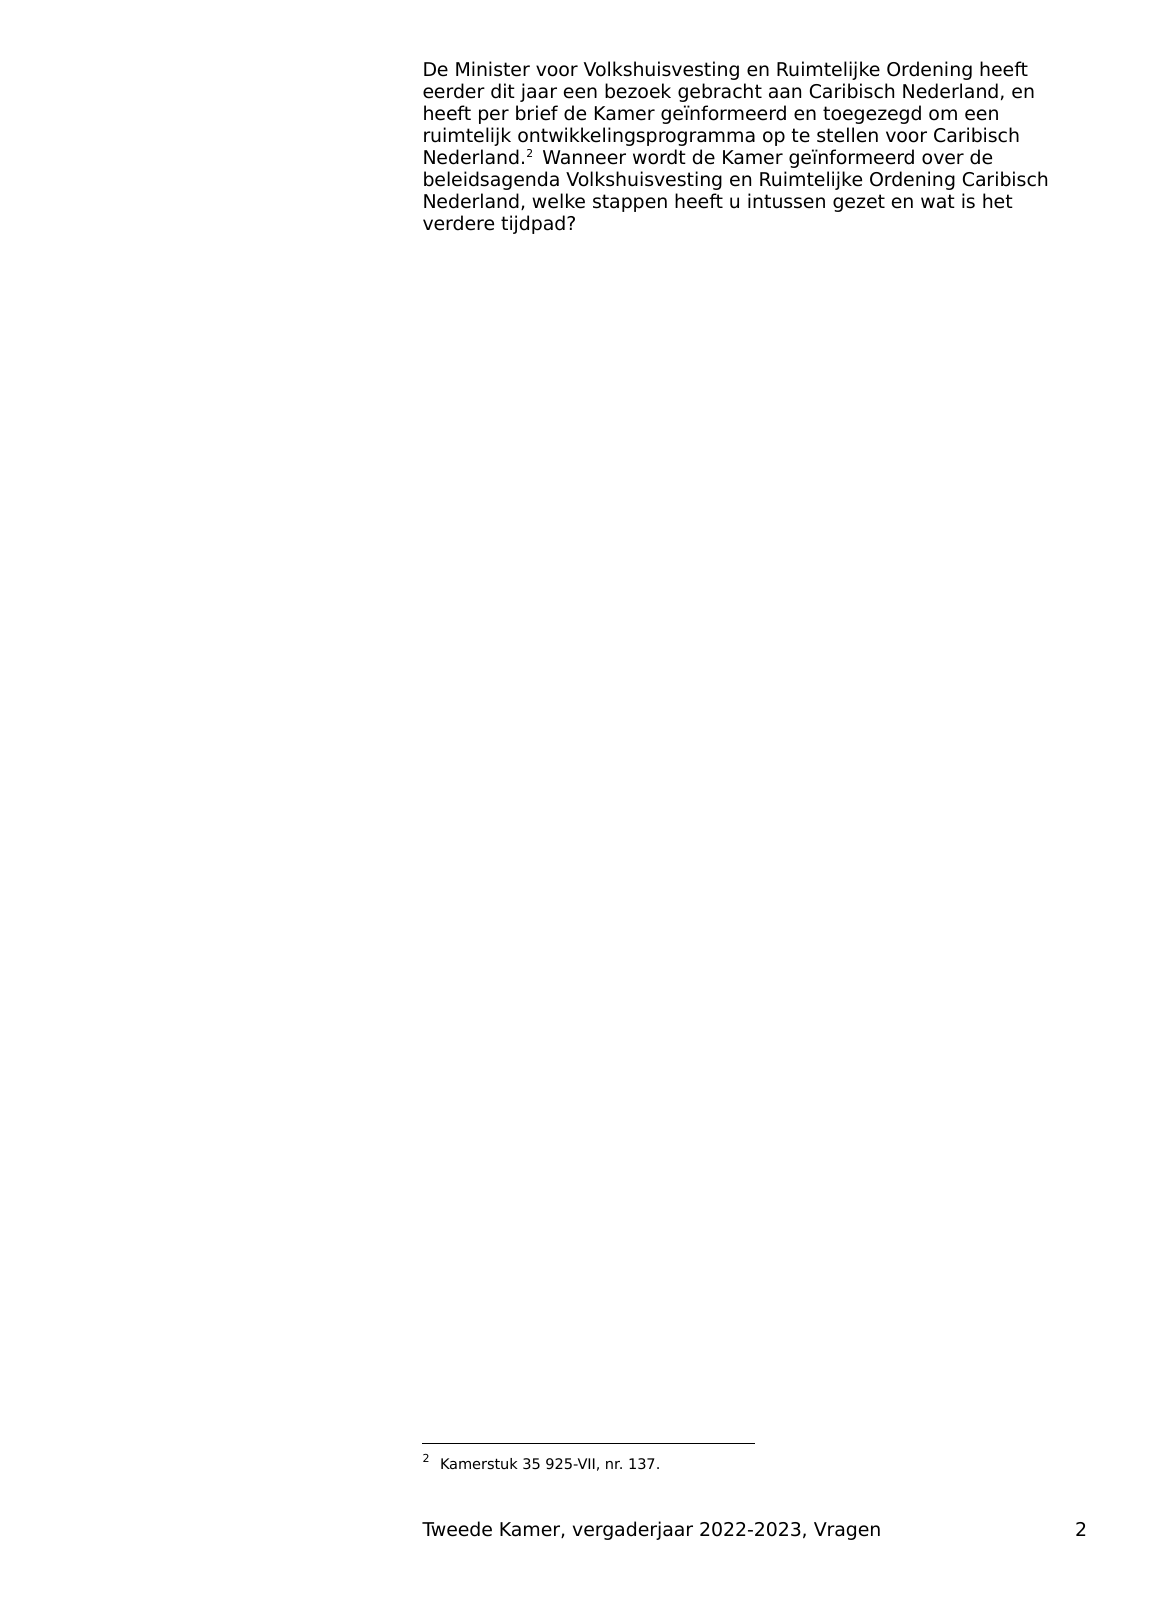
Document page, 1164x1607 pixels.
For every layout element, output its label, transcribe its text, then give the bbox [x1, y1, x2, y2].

text De Minister voor Volkshuisvesting en Ruimtelijke Ordening heeft eerder dit jaar een bezoek gebracht aan Caribisch Nederland, en heeft per brief de Kamer geïnformeerd en toegezegd om een ruimtelijk ontwikkelingsprogramma op te stellen voor Caribisch Nederland. Wanneer wordt de Kamer geïnformeerd over de beleidsagenda Volkshuisvesting en Ruimtelijke Ordening Caribisch Nederland, welke stappen heeft u intussen gezet en wat is het verdere tijdpad? [422, 59, 1087, 235]
text Kamerstuk 35 925-VII, nr. 137. [422, 1452, 1087, 1474]
